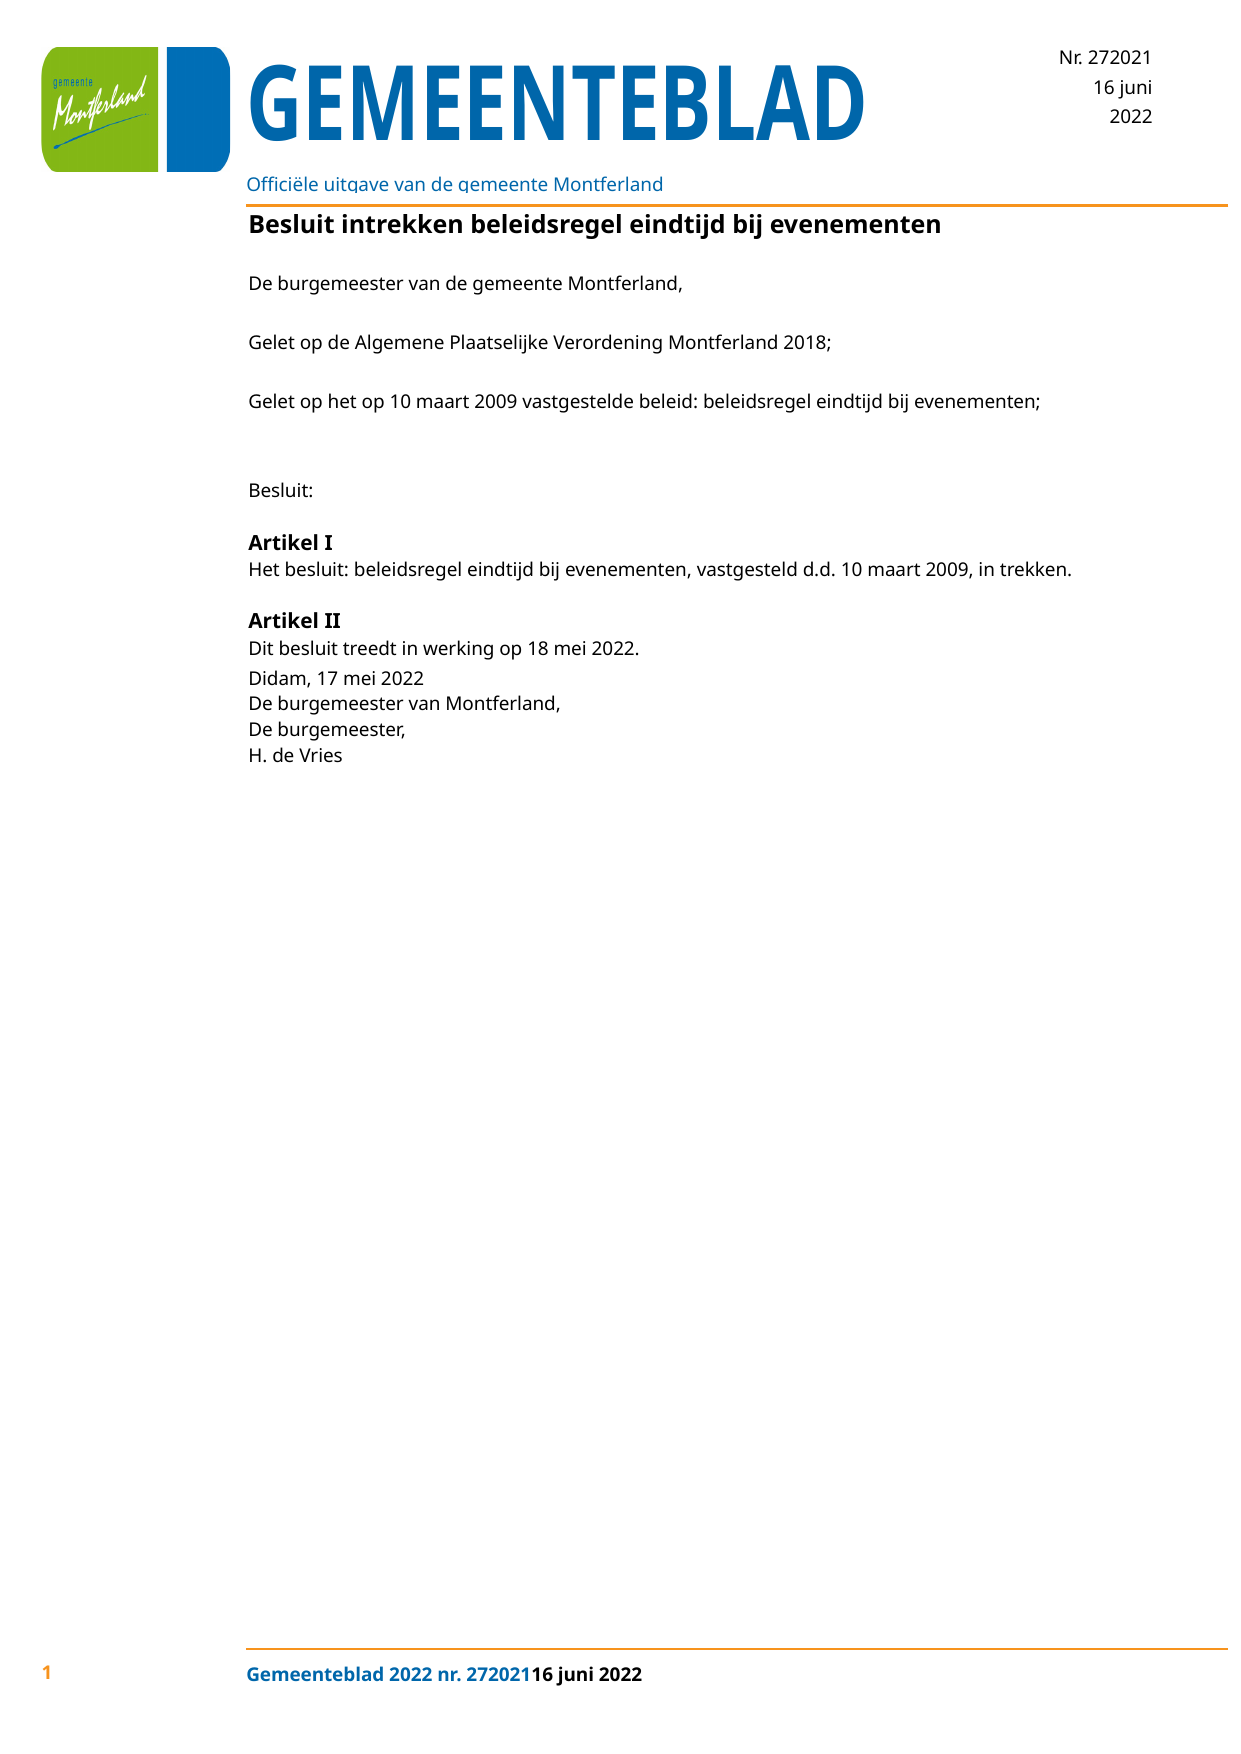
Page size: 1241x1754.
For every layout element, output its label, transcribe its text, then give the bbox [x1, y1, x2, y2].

text Artikel II [248, 607, 1152, 635]
text De burgemeester van Montferland, [248, 690, 1152, 716]
text Besluit: [248, 477, 1152, 503]
text Gelet op het op 10 maart 2009 vastgestelde beleid: beleidsregel eindtijd bij evenementen; [248, 389, 1152, 414]
text De burgemeester, [248, 716, 1152, 742]
text De burgemeester van de gemeente Montferland, [248, 270, 1152, 296]
text Dit besluit treedt in werking op 18 mei 2022. [248, 635, 1152, 661]
text Gelet op de Algemene Plaatselijke Verordening Montferland 2018; [248, 329, 1152, 355]
text Het besluit: beleidsregel eindtijd bij evenementen, vastgesteld d.d. 10 maart 2009, in trekken. [248, 556, 1152, 582]
text Besluit intrekken beleidsregel eindtijd bij evenementen [248, 207, 1152, 241]
picture [41, 47, 231, 172]
text Didam, 17 mei 2022 [248, 665, 1152, 690]
text Artikel I [248, 528, 1152, 556]
text H. de Vries [248, 742, 1152, 768]
